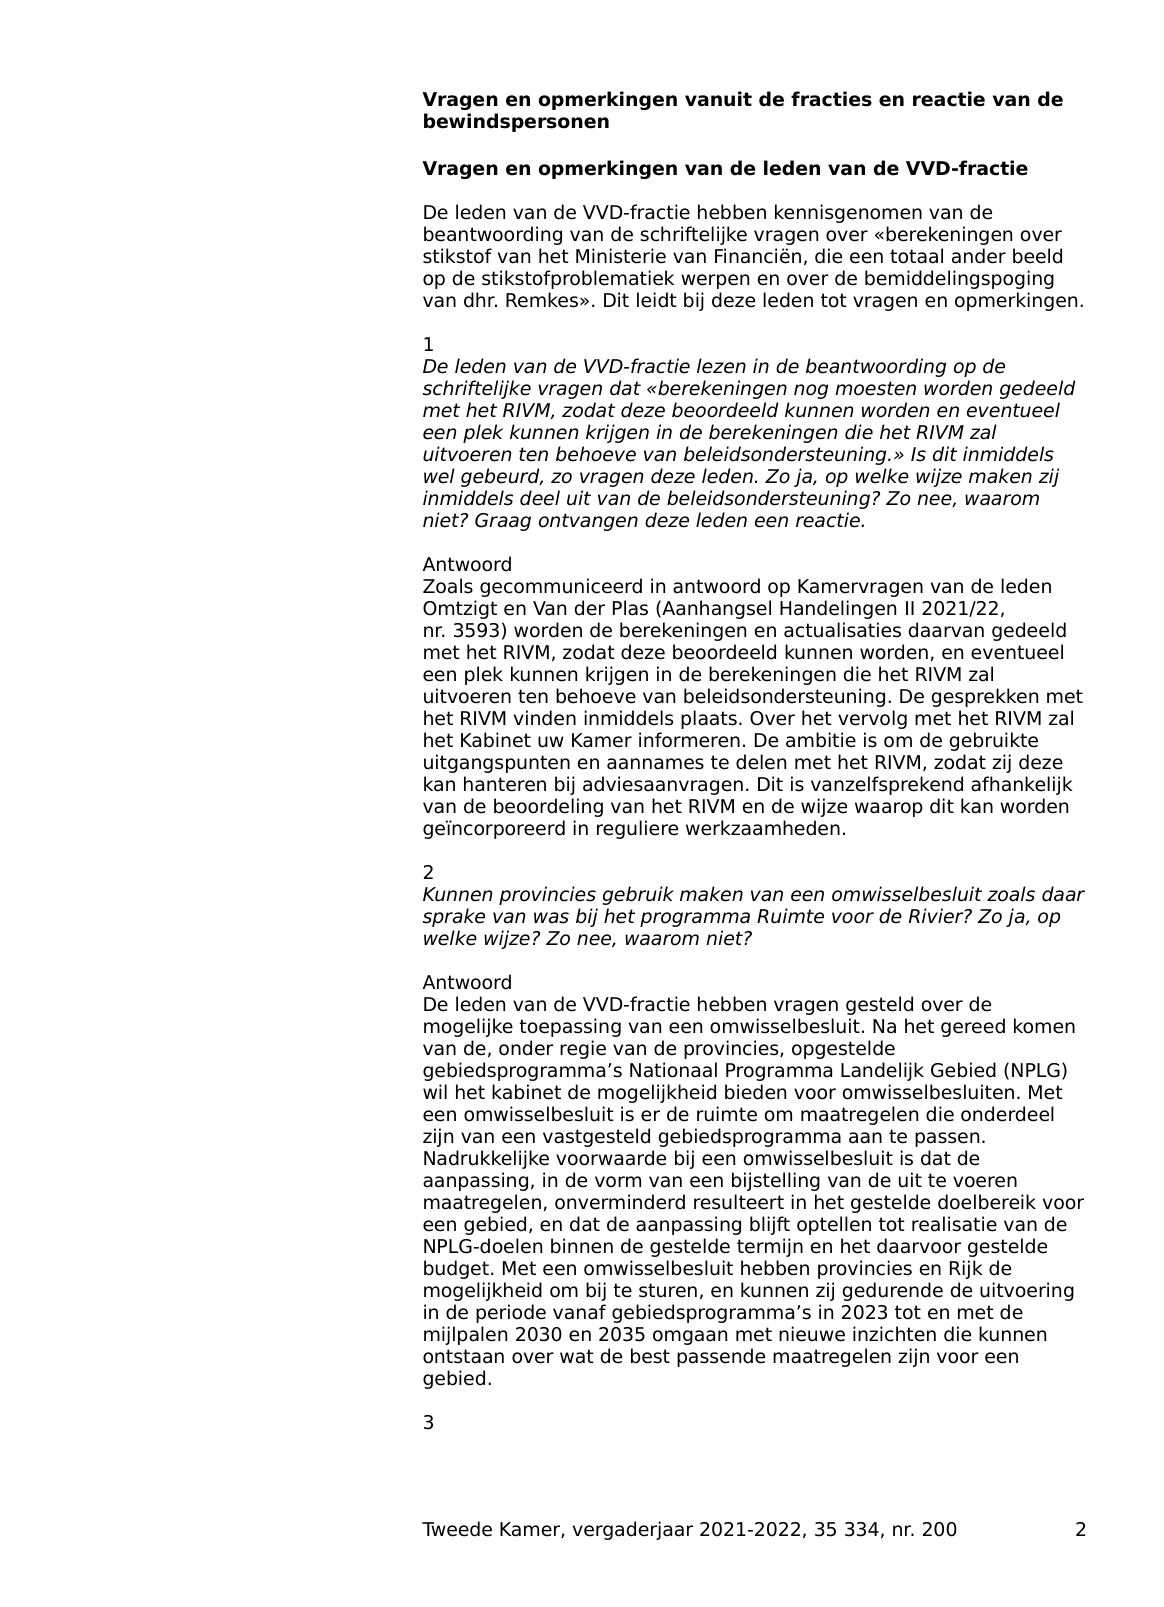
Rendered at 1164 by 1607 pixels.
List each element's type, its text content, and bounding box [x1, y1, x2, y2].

text De leden van de VVD-fractie hebben kennisgenomen van de beantwoording van de schriftelijke vragen over «berekeningen over stikstof van het Ministerie van Financiën, die een totaal ander beeld op de stikstofproblematiek werpen en over de bemiddelingspoging van dhr. Remkes». Dit leidt bij deze leden tot vragen en opmerkingen. [422, 202, 1087, 312]
text Antwoord [422, 554, 1087, 576]
subtitle Vragen en opmerkingen van de leden van de VVD-fractie [422, 158, 1087, 180]
text De leden van de VVD-fractie hebben vragen gesteld over de mogelijke toepassing van een omwisselbesluit. Na het gereed komen van de, onder regie van de provincies, opgestelde gebiedsprogramma’s Nationaal Programma Landelijk Gebied (NPLG) wil het kabinet de mogelijkheid bieden voor omwisselbesluiten. Met een omwisselbesluit is er de ruimte om maatregelen die onderdeel zijn van een vastgesteld gebiedsprogramma aan te passen. Nadrukkelijke voorwaarde bij een omwisselbesluit is dat de aanpassing, in de vorm van een bijstelling van de uit te voeren maatregelen, onverminderd resulteert in het gestelde doelbereik voor een gebied, en dat de aanpassing blijft optellen tot realisatie van de NPLG-doelen binnen de gestelde termijn en het daarvoor gestelde budget. Met een omwisselbesluit hebben provincies en Rijk de mogelijkheid om bij te sturen, en kunnen zij gedurende de uitvoering in de periode vanaf gebiedsprogramma’s in 2023 tot en met de mijlpalen 2030 en 2035 omgaan met nieuwe inzichten die kunnen ontstaan over wat de best passende maatregelen zijn voor een gebied. [422, 994, 1087, 1390]
text 3 [422, 1412, 1087, 1434]
subtitle Vragen en opmerkingen vanuit de fracties en reactie van de bewindspersonen [422, 89, 1087, 133]
text De leden van de VVD-fractie lezen in de beantwoording op de schriftelijke vragen dat «berekeningen nog moesten worden gedeeld met het RIVM, zodat deze beoordeeld kunnen worden en eventueel een plek kunnen krijgen in de berekeningen die het RIVM zal uitvoeren ten behoeve van beleidsondersteuning.» Is dit inmiddels wel gebeurd, zo vragen deze leden. Zo ja, op welke wijze maken zij inmiddels deel uit van de beleidsondersteuning? Zo nee, waarom niet? Graag ontvangen deze leden een reactie. [422, 356, 1087, 532]
text 1 [422, 334, 1087, 356]
text 2 [422, 862, 1087, 884]
text Kunnen provincies gebruik maken van een omwisselbesluit zoals daar sprake van was bij het programma Ruimte voor de Rivier? Zo ja, op welke wijze? Zo nee, waarom niet? [422, 884, 1087, 950]
text Zoals gecommuniceerd in antwoord op Kamervragen van de leden Omtzigt en Van der Plas (Aanhangsel Handelingen II 2021/22, nr. 3593) worden de berekeningen en actualisaties daarvan gedeeld met het RIVM, zodat deze beoordeeld kunnen worden, en eventueel een plek kunnen krijgen in de berekeningen die het RIVM zal uitvoeren ten behoeve van beleidsondersteuning. De gesprekken met het RIVM vinden inmiddels plaats. Over het vervolg met het RIVM zal het Kabinet uw Kamer informeren. De ambitie is om de gebruikte uitgangspunten en aannames te delen met het RIVM, zodat zij deze kan hanteren bij adviesaanvragen. Dit is vanzelfsprekend afhankelijk van de beoordeling van het RIVM en de wijze waarop dit kan worden geïncorporeerd in reguliere werkzaamheden. [422, 576, 1087, 840]
text Antwoord [422, 972, 1087, 994]
